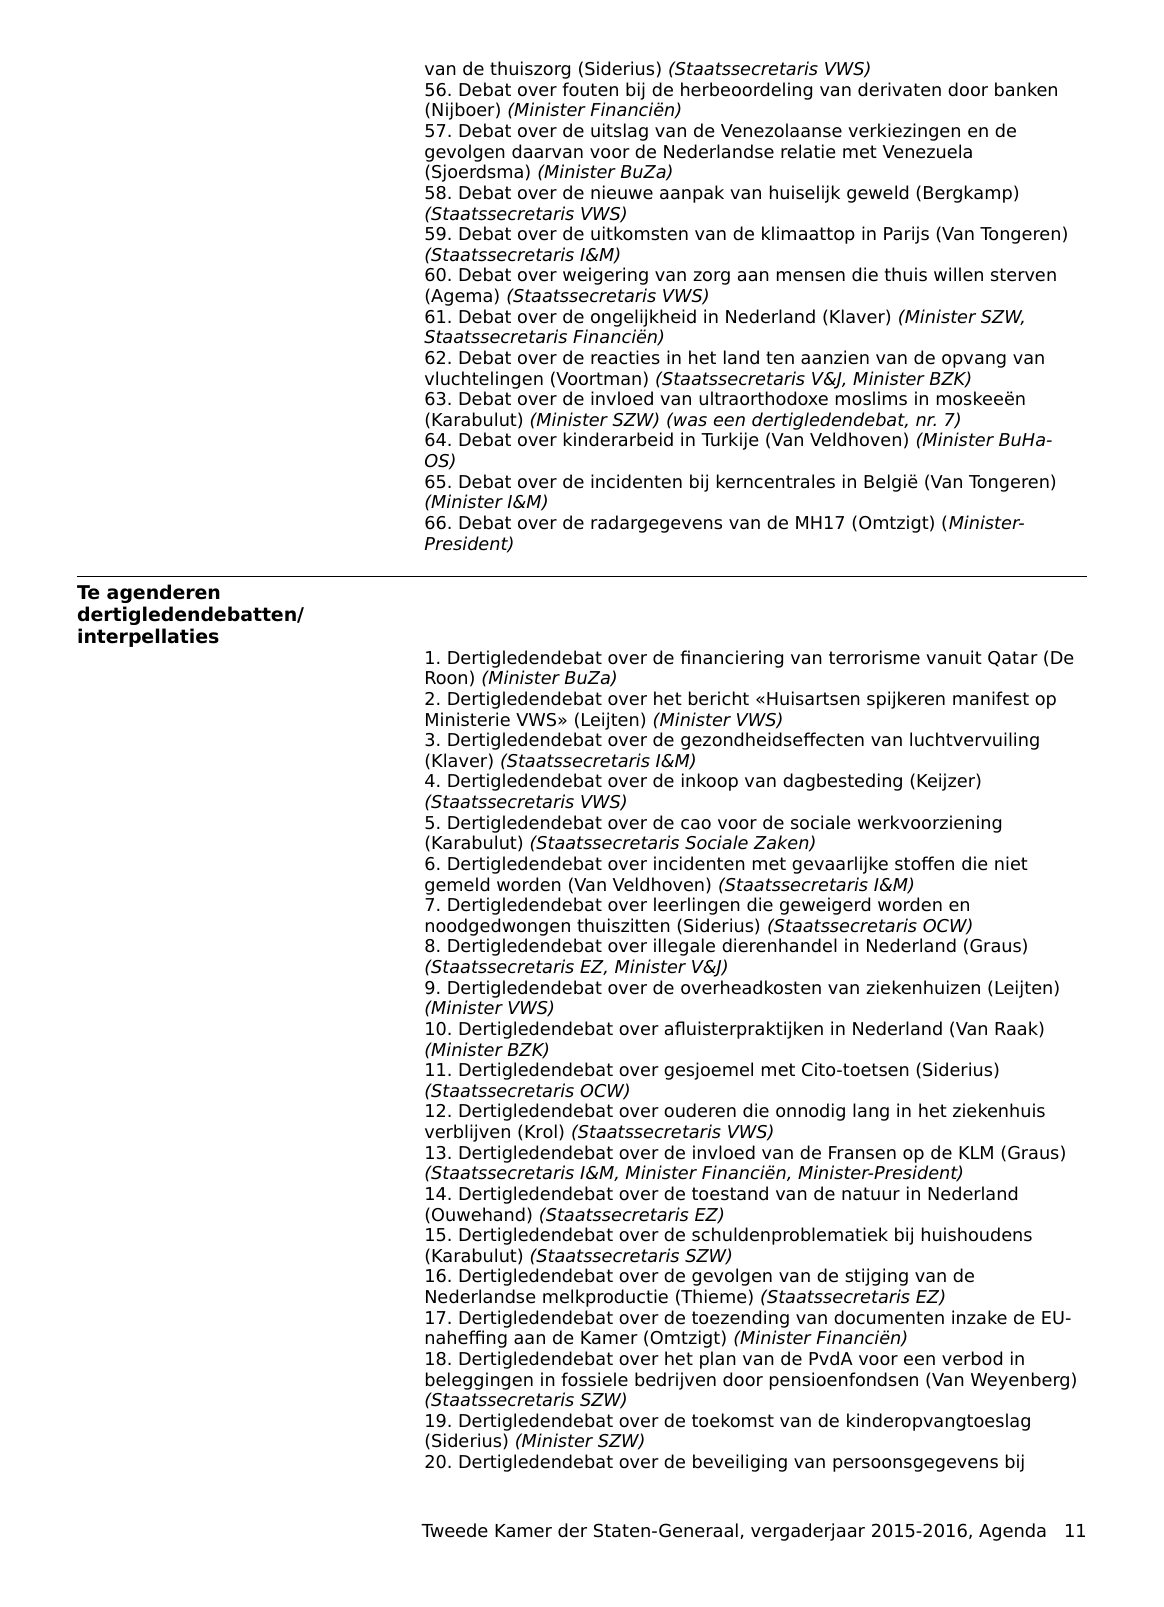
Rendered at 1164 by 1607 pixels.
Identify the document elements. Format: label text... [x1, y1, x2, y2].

table_cell 14. Dertigledendebat over de toestand van de natuur in Nederland (Ouwehand) (Staatssecretaris EZ) [418, 1184, 1087, 1225]
table_cell [401, 771, 418, 813]
table_cell 58. Debat over de nieuwe aanpak van huiselijk geweld (Bergkamp) (Staatssecretaris VWS) [418, 183, 1087, 224]
table_cell [77, 59, 401, 80]
table_cell [401, 730, 418, 771]
table_cell [77, 265, 401, 307]
table_cell [401, 1452, 418, 1473]
table_cell [77, 1266, 401, 1308]
table_cell [77, 1349, 401, 1411]
table_cell 2. Dertigledendebat over het bericht «Huisartsen spijkeren manifest op Ministerie VWS» (Leijten) (Minister VWS) [418, 689, 1087, 730]
table_cell [77, 472, 401, 513]
table_cell 63. Debat over de invloed van ultraorthodoxe moslims in moskeeën (Karabulut) (Minister SZW) (was een dertigledendebat, nr. 7) [418, 389, 1087, 430]
table_cell [77, 80, 401, 121]
table_cell 9. Dertigledendebat over de overheadkosten van ziekenhuizen (Leijten) (Minister VWS) [418, 978, 1087, 1019]
table_cell 6. Dertigledendebat over incidenten met gevaarlijke stoffen die niet gemeld worden (Van Veldhoven) (Staatssecretaris I&M) [418, 854, 1087, 895]
table_cell [77, 895, 401, 936]
table_cell [77, 389, 401, 430]
table_cell [401, 1411, 418, 1452]
table_cell [401, 389, 418, 430]
table_cell [77, 1411, 401, 1452]
table_cell 5. Dertigledendebat over de cao voor de sociale werkvoorziening (Karabulut) (Staatssecretaris Sociale Zaken) [418, 813, 1087, 854]
table_cell [77, 348, 401, 389]
table_cell [77, 854, 401, 895]
table_cell 20. Dertigledendebat over de beveiliging van persoonsgegevens bij [418, 1452, 1087, 1473]
table_cell 65. Debat over de incidenten bij kerncentrales in België (Van Tongeren) (Minister I&M) [418, 472, 1087, 513]
table_cell [401, 854, 418, 895]
table_cell 18. Dertigledendebat over het plan van de PvdA voor een verbod in beleggingen in fossiele bedrijven door pensioenfondsen (Van Weyenberg) (Staatssecretaris SZW) [418, 1349, 1087, 1411]
table_cell [401, 1225, 418, 1266]
table_cell [77, 689, 401, 730]
table_cell 1. Dertigledendebat over de financiering van terrorisme vanuit Qatar (De Roon) (Minister BuZa) [418, 648, 1087, 689]
table_cell [77, 183, 401, 224]
table_cell [77, 730, 401, 771]
table_cell [401, 59, 418, 80]
table_cell [401, 648, 418, 689]
table_header [401, 577, 418, 648]
table_cell 3. Dertigledendebat over de gezondheidseffecten van luchtvervuiling (Klaver) (Staatssecretaris I&M) [418, 730, 1087, 771]
table_cell 10. Dertigledendebat over afluisterpraktijken in Nederland (Van Raak) (Minister BZK) [418, 1019, 1087, 1060]
table_cell 19. Dertigledendebat over de toekomst van de kinderopvangtoeslag (Siderius) (Minister SZW) [418, 1411, 1087, 1452]
table_cell [77, 813, 401, 854]
table_cell [77, 1019, 401, 1060]
table_cell [401, 472, 418, 513]
table_cell 60. Debat over weigering van zorg aan mensen die thuis willen sterven (Agema) (Staatssecretaris VWS) [418, 265, 1087, 307]
table_cell [401, 895, 418, 936]
table_cell [401, 80, 418, 121]
table_cell [401, 689, 418, 730]
table_cell 66. Debat over de radargegevens van de MH17 (Omtzigt) (Minister-President) [418, 513, 1087, 554]
table_cell 56. Debat over fouten bij de herbeoordeling van derivaten door banken (Nijboer) (Minister Financiën) [418, 80, 1087, 121]
table_cell [77, 1452, 401, 1473]
table_cell [77, 978, 401, 1019]
table_header [418, 577, 1087, 648]
table_cell [77, 430, 401, 472]
table_cell 57. Debat over de uitslag van de Venezolaanse verkiezingen en de gevolgen daarvan voor de Nederlandse relatie met Venezuela (Sjoerdsma) (Minister BuZa) [418, 121, 1087, 183]
table_cell [401, 183, 418, 224]
table_cell [401, 348, 418, 389]
table_cell [401, 1101, 418, 1143]
table_cell 13. Dertigledendebat over de invloed van de Fransen op de KLM (Graus) (Staatssecretaris I&M, Minister Financiën, Minister-President) [418, 1143, 1087, 1184]
table_cell [77, 771, 401, 813]
table_cell [401, 513, 418, 554]
table_cell 16. Dertigledendebat over de gevolgen van de stijging van de Nederlandse melkproductie (Thieme) (Staatssecretaris EZ) [418, 1266, 1087, 1308]
table_cell 17. Dertigledendebat over de toezending van documenten inzake de EU-naheffing aan de Kamer (Omtzigt) (Minister Financiën) [418, 1308, 1087, 1349]
table_cell 7. Dertigledendebat over leerlingen die geweigerd worden en noodgedwongen thuiszitten (Siderius) (Staatssecretaris OCW) [418, 895, 1087, 936]
table_cell 4. Dertigledendebat over de inkoop van dagbesteding (Keijzer) (Staatssecretaris VWS) [418, 771, 1087, 813]
table_cell [77, 307, 401, 348]
table_cell [77, 1143, 401, 1184]
table_cell [401, 1143, 418, 1184]
table_cell [401, 121, 418, 183]
table_cell 59. Debat over de uitkomsten van de klimaattop in Parijs (Van Tongeren) (Staatssecretaris I&M) [418, 224, 1087, 265]
table_cell [77, 1225, 401, 1266]
table_cell [77, 1184, 401, 1225]
table_cell [401, 1308, 418, 1349]
table_cell [401, 1184, 418, 1225]
table_cell van de thuiszorg (Siderius) (Staatssecretaris VWS) [418, 59, 1087, 80]
table_cell [77, 121, 401, 183]
table_cell [401, 978, 418, 1019]
table_cell [77, 936, 401, 978]
table_cell [401, 936, 418, 978]
table_cell [401, 1266, 418, 1308]
table_cell [401, 224, 418, 265]
table_header Te agenderen dertigledendebatten/ interpellaties [77, 577, 401, 648]
table_cell 8. Dertigledendebat over illegale dierenhandel in Nederland (Graus) (Staatssecretaris EZ, Minister V&J) [418, 936, 1087, 978]
table_cell [77, 1060, 401, 1101]
table_cell [401, 1349, 418, 1411]
table_cell [77, 1308, 401, 1349]
table_cell 12. Dertigledendebat over ouderen die onnodig lang in het ziekenhuis verblijven (Krol) (Staatssecretaris VWS) [418, 1101, 1087, 1143]
table_cell [401, 1060, 418, 1101]
table_cell 62. Debat over de reacties in het land ten aanzien van de opvang van vluchtelingen (Voortman) (Staatssecretaris V&J, Minister BZK) [418, 348, 1087, 389]
table_cell [401, 307, 418, 348]
table_cell [77, 224, 401, 265]
table_cell [401, 265, 418, 307]
table_cell 15. Dertigledendebat over de schuldenproblematiek bij huishoudens (Karabulut) (Staatssecretaris SZW) [418, 1225, 1087, 1266]
table_cell [401, 813, 418, 854]
table_cell 11. Dertigledendebat over gesjoemel met Cito-toetsen (Siderius) (Staatssecretaris OCW) [418, 1060, 1087, 1101]
table_cell [401, 1019, 418, 1060]
table_cell [77, 513, 401, 554]
table_cell [77, 648, 401, 689]
table_cell [401, 430, 418, 472]
table_cell 61. Debat over de ongelijkheid in Nederland (Klaver) (Minister SZW, Staatssecretaris Financiën) [418, 307, 1087, 348]
table_cell [77, 1101, 401, 1143]
table_cell 64. Debat over kinderarbeid in Turkije (Van Veldhoven) (Minister BuHa-OS) [418, 430, 1087, 472]
